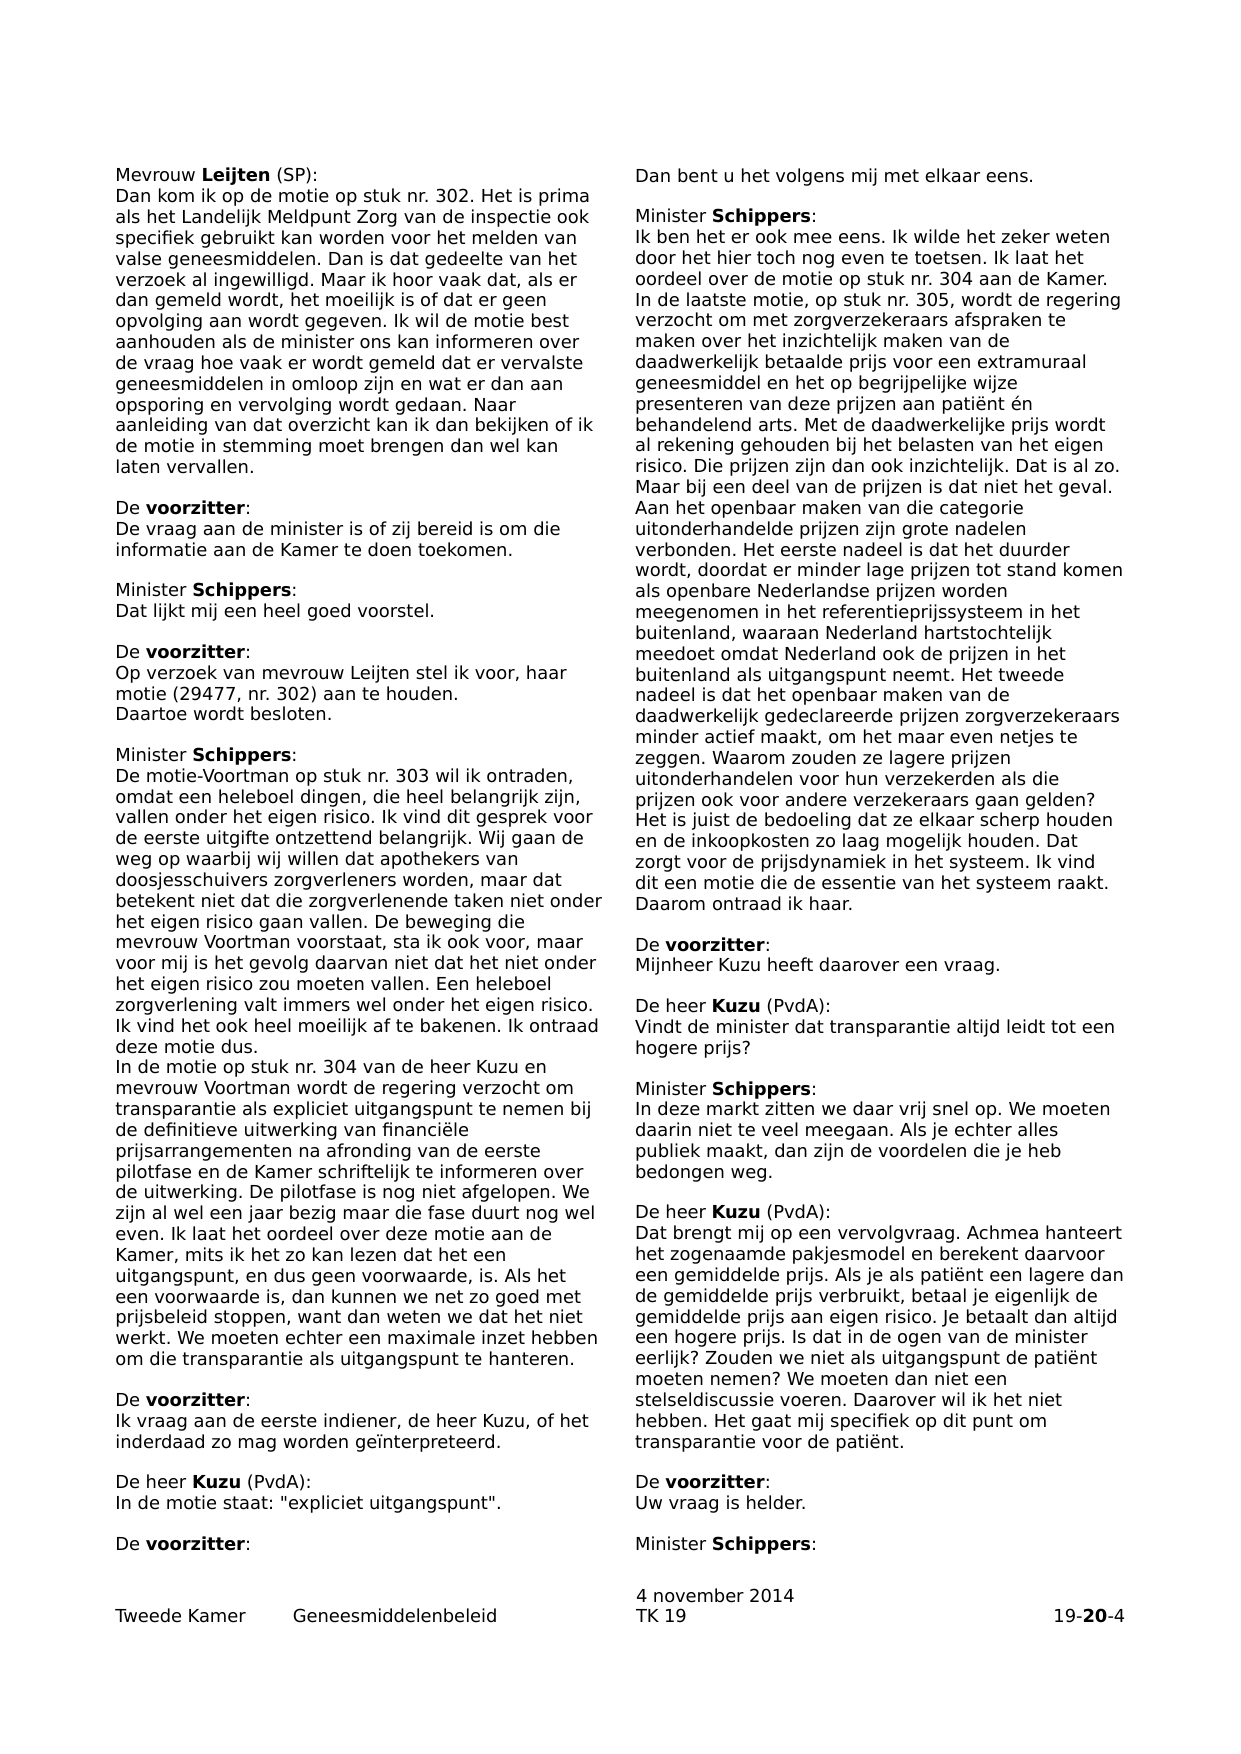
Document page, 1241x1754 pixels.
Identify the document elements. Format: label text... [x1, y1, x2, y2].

text Uw vraag is helder. [635, 1493, 1125, 1514]
text Mijnheer Kuzu heeft daarover een vraag. [635, 955, 1125, 976]
text Vindt de minister dat transparantie altijd leidt tot een hogere prijs? [635, 1017, 1125, 1058]
text Dan bent u het volgens mij met elkaar eens. [635, 165, 1125, 186]
text In de motie staat: "expliciet uitgangspunt". [115, 1493, 605, 1514]
text Minister Schippers: [635, 206, 1125, 227]
text Minister Schippers: [635, 1534, 1125, 1554]
text De voorzitter: [115, 1390, 605, 1411]
text De heer Kuzu (PvdA): [635, 996, 1125, 1017]
text De voorzitter: [115, 642, 605, 662]
text De voorzitter: [115, 498, 605, 518]
text Minister Schippers: [115, 580, 605, 601]
text De heer Kuzu (PvdA): [635, 1202, 1125, 1223]
text De vraag aan de minister is of zij bereid is om die informatie aan de Kamer te doen toekomen. [115, 518, 605, 560]
text Dat lijkt mij een heel goed voorstel. [115, 601, 605, 622]
text In deze markt zitten we daar vrij snel op. We moeten daarin niet te veel meegaan. Als je echter alles publiek maakt, dan zijn de voordelen die je heb bedongen weg. [635, 1099, 1125, 1182]
text De voorzitter: [115, 1534, 605, 1554]
text Dat brengt mij op een vervolgvraag. Achmea hanteert het zogenaamde pakjesmodel en berekent daarvoor een gemiddelde prijs. Als je als patiënt een lagere dan de gemiddelde prijs verbruikt, betaal je eigenlijk de gemiddelde prijs aan eigen risico. Je betaalt dan altijd een hogere prijs. Is dat in de ogen van de minister eerlijk? Zouden we niet als uitgangspunt de patiënt moeten nemen? We moeten dan niet een stelseldiscussie voeren. Daarover wil ik het niet hebben. Het gaat mij specifiek op dit punt om transparantie voor de patiënt. [635, 1223, 1125, 1452]
text Minister Schippers: [115, 745, 605, 766]
text In de laatste motie, op stuk nr. 305, wordt de regering verzocht om met zorgverzekeraars afspraken te maken over het inzichtelijk maken van de daadwerkelijk betaalde prijs voor een extramuraal geneesmiddel en het op begrijpelijke wijze presenteren van deze prijzen aan patiënt én behandelend arts. Met de daadwerkelijke prijs wordt al rekening gehouden bij het belasten van het eigen risico. Die prijzen zijn dan ook inzichtelijk. Dat is al zo. Maar bij een deel van de prijzen is dat niet het geval. Aan het openbaar maken van die categorie uitonderhandelde prijzen zijn grote nadelen verbonden. Het eerste nadeel is dat het duurder wordt, doordat er minder lage prijzen tot stand komen als openbare Nederlandse prijzen worden meegenomen in het referentieprijssysteem in het buitenland, waaraan Nederland hartstochtelijk meedoet omdat Nederland ook de prijzen in het buitenland als uitgangspunt neemt. Het tweede nadeel is dat het openbaar maken van de daadwerkelijk gedeclareerde prijzen zorgverzekeraars minder actief maakt, om het maar even netjes te zeggen. Waarom zouden ze lagere prijzen uitonderhandelen voor hun verzekerden als die prijzen ook voor andere verzekeraars gaan gelden? Het is juist de bedoeling dat ze elkaar scherp houden en de inkoopkosten zo laag mogelijk houden. Dat zorgt voor de prijsdynamiek in het systeem. Ik vind dit een motie die de essentie van het systeem raakt. Daarom ontraad ik haar. [635, 289, 1125, 914]
text Op verzoek van mevrouw Leijten stel ik voor, haar motie (29477, nr. 302) aan te houden. [115, 662, 605, 704]
text Minister Schippers: [635, 1078, 1125, 1099]
text Ik vraag aan de eerste indiener, de heer Kuzu, of het inderdaad zo mag worden geïnterpreteerd. [115, 1411, 605, 1452]
text De voorzitter: [635, 934, 1125, 955]
text De motie-Voortman op stuk nr. 303 wil ik ontraden, omdat een heleboel dingen, die heel belangrijk zijn, vallen onder het eigen risico. Ik vind dit gesprek voor de eerste uitgifte ontzettend belangrijk. Wij gaan de weg op waarbij wij willen dat apothekers van doosjesschuivers zorgverleners worden, maar dat betekent niet dat die zorgverlenende taken niet onder het eigen risico gaan vallen. De beweging die mevrouw Voortman voorstaat, sta ik ook voor, maar voor mij is het gevolg daarvan niet dat het niet onder het eigen risico zou moeten vallen. Een heleboel zorgverlening valt immers wel onder het eigen risico. Ik vind het ook heel moeilijk af te bakenen. Ik ontraad deze motie dus. [115, 766, 605, 1057]
text De heer Kuzu (PvdA): [115, 1472, 605, 1493]
text Ik ben het er ook mee eens. Ik wilde het zeker weten door het hier toch nog even te toetsen. Ik laat het oordeel over de motie op stuk nr. 304 aan de Kamer. [635, 227, 1125, 289]
text De voorzitter: [635, 1472, 1125, 1493]
text Dan kom ik op de motie op stuk nr. 302. Het is prima als het Landelijk Meldpunt Zorg van de inspectie ook specifiek gebruikt kan worden voor het melden van valse geneesmiddelen. Dan is dat gedeelte van het verzoek al ingewilligd. Maar ik hoor vaak dat, als er dan gemeld wordt, het moeilijk is of dat er geen opvolging aan wordt gegeven. Ik wil de motie best aanhouden als de minister ons kan informeren over de vraag hoe vaak er wordt gemeld dat er vervalste geneesmiddelen in omloop zijn en wat er dan aan opsporing en vervolging wordt gedaan. Naar aanleiding van dat overzicht kan ik dan bekijken of ik de motie in stemming moet brengen dan wel kan laten vervallen. [115, 186, 605, 478]
text Daartoe wordt besloten. [115, 704, 605, 725]
text Mevrouw Leijten (SP): [115, 165, 605, 186]
text In de motie op stuk nr. 304 van de heer Kuzu en mevrouw Voortman wordt de regering verzocht om transparantie als expliciet uitgangspunt te nemen bij de definitieve uitwerking van financiële prijsarrangementen na afronding van de eerste pilotfase en de Kamer schriftelijk te informeren over de uitwerking. De pilotfase is nog niet afgelopen. We zijn al wel een jaar bezig maar die fase duurt nog wel even. Ik laat het oordeel over deze motie aan de Kamer, mits ik het zo kan lezen dat het een uitgangspunt, en dus geen voorwaarde, is. Als het een voorwaarde is, dan kunnen we net zo goed met prijsbeleid stoppen, want dan weten we dat het niet werkt. We moeten echter een maximale inzet hebben om die transparantie als uitgangspunt te hanteren. [115, 1057, 605, 1370]
